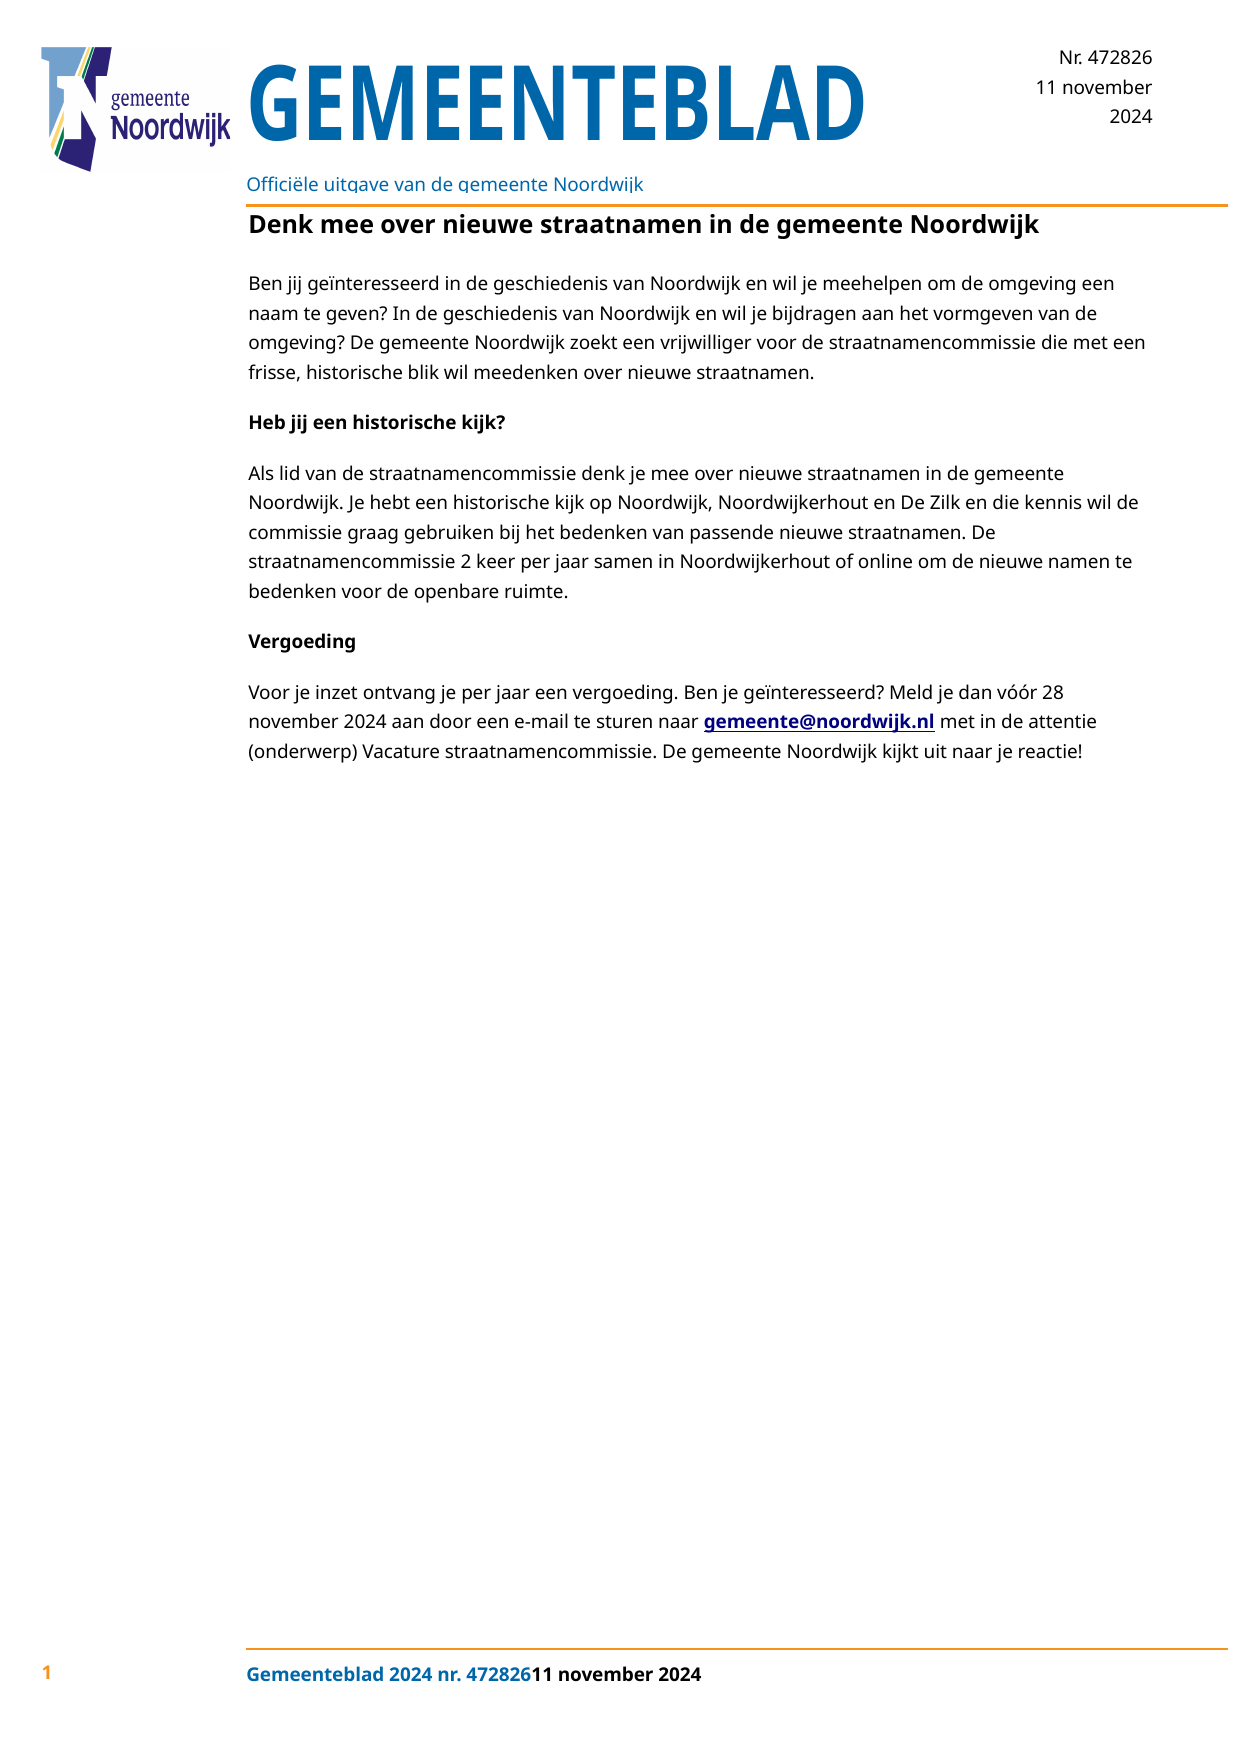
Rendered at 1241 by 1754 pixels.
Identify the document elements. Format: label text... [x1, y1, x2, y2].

text Denk mee over nieuwe straatnamen in de gemeente Noordwijk [248, 207, 1152, 241]
picture [41, 47, 231, 172]
text Ben jij geïnteresseerd in de geschiedenis van Noordwijk en wil je meehelpen om de omgeving een naam te geven? In de geschiedenis van Noordwijk en wil je bijdragen aan het vormgeven van de omgeving? De gemeente Noordwijk zoekt een vrijwilliger voor de straatnamencommissie die met een frisse, historische blik wil meedenken over nieuwe straatnamen. [248, 270, 1152, 385]
text Heb jij een historische kijk? [248, 409, 1152, 435]
text Vergoeding [248, 629, 1152, 654]
text Als lid van de straatnamencommissie denk je mee over nieuwe straatnamen in de gemeente Noordwijk. Je hebt een historische kijk op Noordwijk, Noordwijkerhout en De Zilk en die kennis wil de commissie graag gebruiken bij het bedenken van passende nieuwe straatnamen. De straatnamencommissie 2 keer per jaar samen in Noordwijkerhout of online om de nieuwe namen te bedenken voor de openbare ruimte. [248, 460, 1152, 604]
text Voor je inzet ontvang je per jaar een vergoeding. Ben je geïnteresseerd? Meld je dan vóór 28 november 2024 aan door een e-mail te sturen naar gemeente@noordwijk.nl met in de attentie (onderwerp) Vacature straatnamencommissie. De gemeente Noordwijk kijkt uit naar je reactie! [248, 679, 1152, 764]
